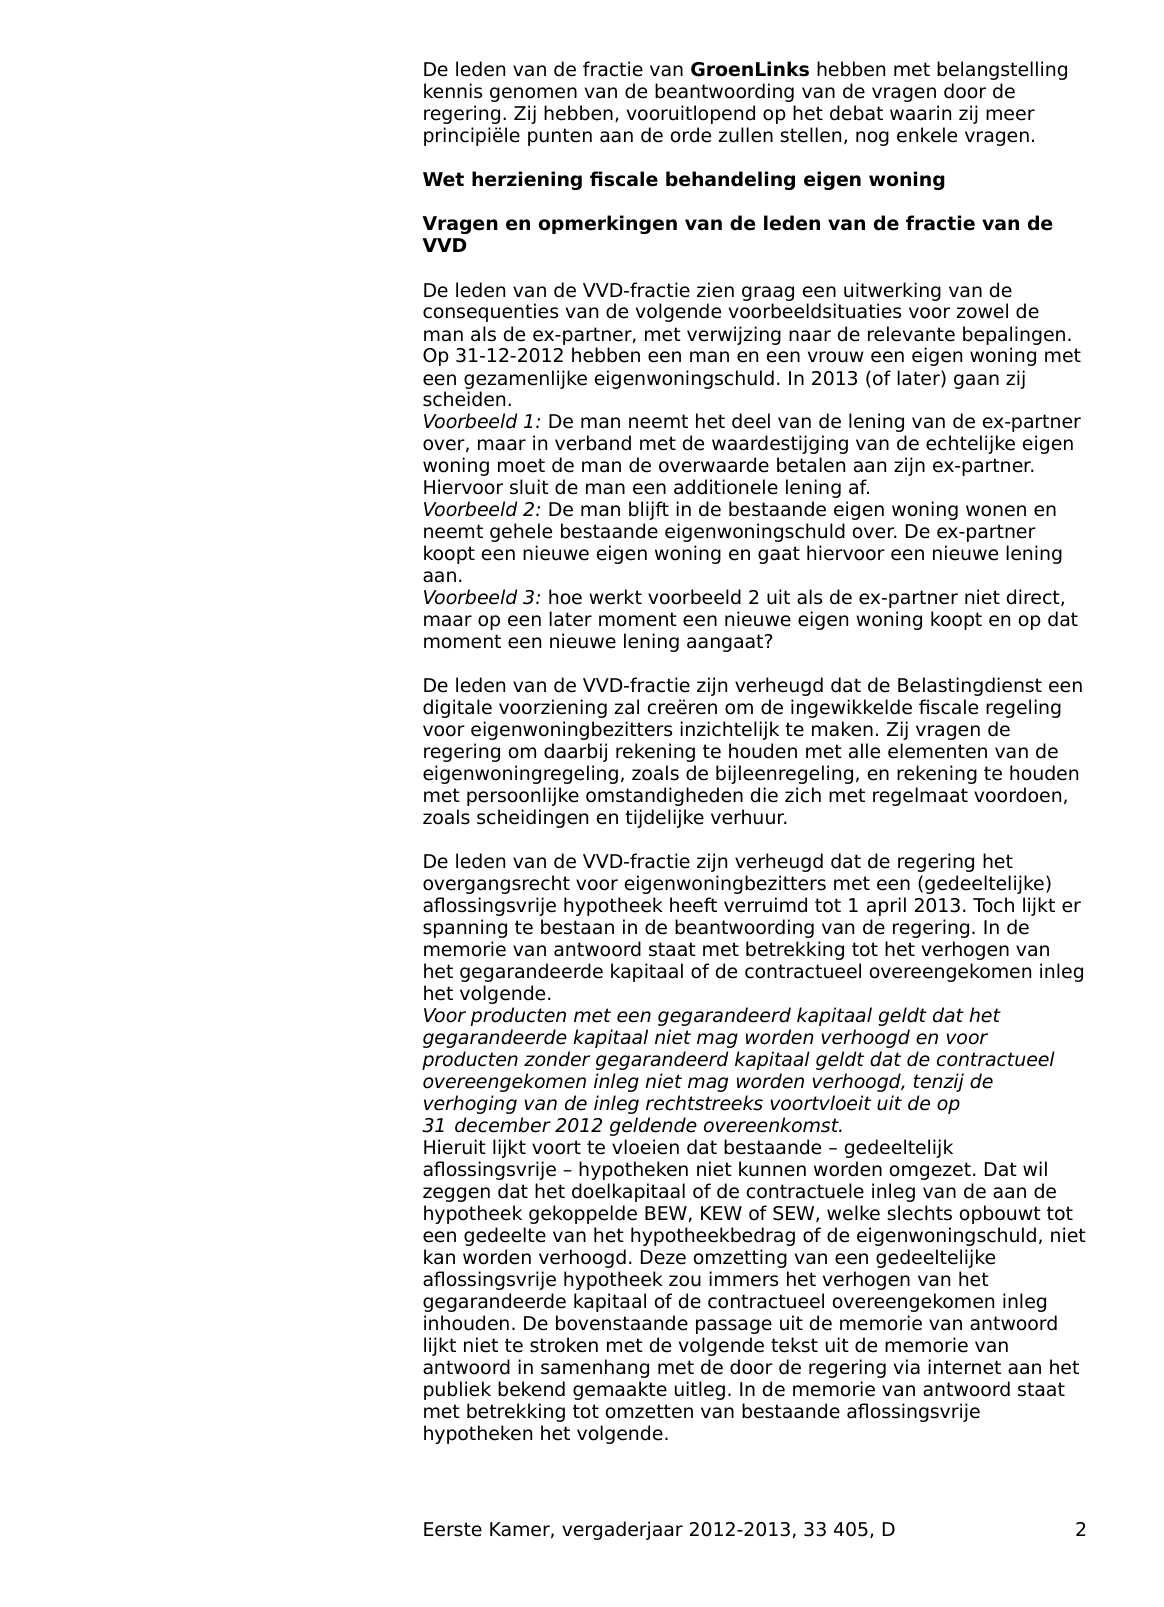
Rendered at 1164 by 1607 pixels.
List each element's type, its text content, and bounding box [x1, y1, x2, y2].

text De leden van de VVD-fractie zien graag een uitwerking van de consequenties van de volgende voorbeeldsituaties voor zowel de man als de ex-partner, met verwijzing naar de relevante bepalingen. [422, 279, 1087, 345]
subtitle Wet herziening fiscale behandeling eigen woning [422, 169, 1087, 191]
text De leden van de VVD-fractie zijn verheugd dat de Belastingdienst een digitale voorziening zal creëren om de ingewikkelde fiscale regeling voor eigenwoningbezitters inzichtelijk te maken. Zij vragen de regering om daarbij rekening te houden met alle elementen van de eigenwoningregeling, zoals de bijleenregeling, en rekening te houden met persoonlijke omstandigheden die zich met regelmaat voordoen, zoals scheidingen en tijdelijke verhuur. [422, 675, 1087, 829]
text Voor producten met een gegarandeerd kapitaal geldt dat het gegarandeerde kapitaal niet mag worden verhoogd en voor producten zonder gegarandeerd kapitaal geldt dat de contractueel overeengekomen inleg niet mag worden verhoogd, tenzij de verhoging van de inleg rechtstreeks voortvloeit uit de op 31 december 2012 geldende overeenkomst. [422, 1005, 1087, 1137]
text Voorbeeld 2: De man blijft in de bestaande eigen woning wonen en neemt gehele bestaande eigenwoningschuld over. De ex-partner koopt een nieuwe eigen woning en gaat hiervoor een nieuwe lening aan. [422, 499, 1087, 587]
text Op 31-12-2012 hebben een man en een vrouw een eigen woning met een gezamenlijke eigenwoningschuld. In 2013 (of later) gaan zij scheiden. [422, 345, 1087, 411]
text Voorbeeld 3: hoe werkt voorbeeld 2 uit als de ex-partner niet direct, maar op een later moment een nieuwe eigen woning koopt en op dat moment een nieuwe lening aangaat? [422, 587, 1087, 653]
text De leden van de VVD-fractie zijn verheugd dat de regering het overgangsrecht voor eigenwoningbezitters met een (gedeeltelijke) aflossingsvrije hypotheek heeft verruimd tot 1 april 2013. Toch lijkt er spanning te bestaan in de beantwoording van de regering. In de memorie van antwoord staat met betrekking tot het verhogen van het gegarandeerde kapitaal of de contractueel overeengekomen inleg het volgende. [422, 851, 1087, 1005]
text Hieruit lijkt voort te vloeien dat bestaande – gedeeltelijk aflossingsvrije – hypotheken niet kunnen worden omgezet. Dat wil zeggen dat het doelkapitaal of de contractuele inleg van de aan de hypotheek gekoppelde BEW, KEW of SEW, welke slechts opbouwt tot een gedeelte van het hypotheekbedrag of de eigenwoningschuld, niet kan worden verhoogd. Deze omzetting van een gedeeltelijke aflossingsvrije hypotheek zou immers het verhogen van het gegarandeerde kapitaal of de contractueel overeengekomen inleg inhouden. De bovenstaande passage uit de memorie van antwoord lijkt niet te stroken met de volgende tekst uit de memorie van antwoord in samenhang met de door de regering via internet aan het publiek bekend gemaakte uitleg. In de memorie van antwoord staat met betrekking tot omzetten van bestaande aflossingsvrije hypotheken het volgende. [422, 1137, 1087, 1445]
subtitle Vragen en opmerkingen van de leden van de fractie van de VVD [422, 213, 1087, 257]
text De leden van de fractie van GroenLinks hebben met belangstelling kennis genomen van de beantwoording van de vragen door de regering. Zij hebben, vooruitlopend op het debat waarin zij meer principiële punten aan de orde zullen stellen, nog enkele vragen. [422, 59, 1087, 147]
text Voorbeeld 1: De man neemt het deel van de lening van de ex-partner over, maar in verband met de waardestijging van de echtelijke eigen woning moet de man de overwaarde betalen aan zijn ex-partner. Hiervoor sluit de man een additionele lening af. [422, 411, 1087, 499]
